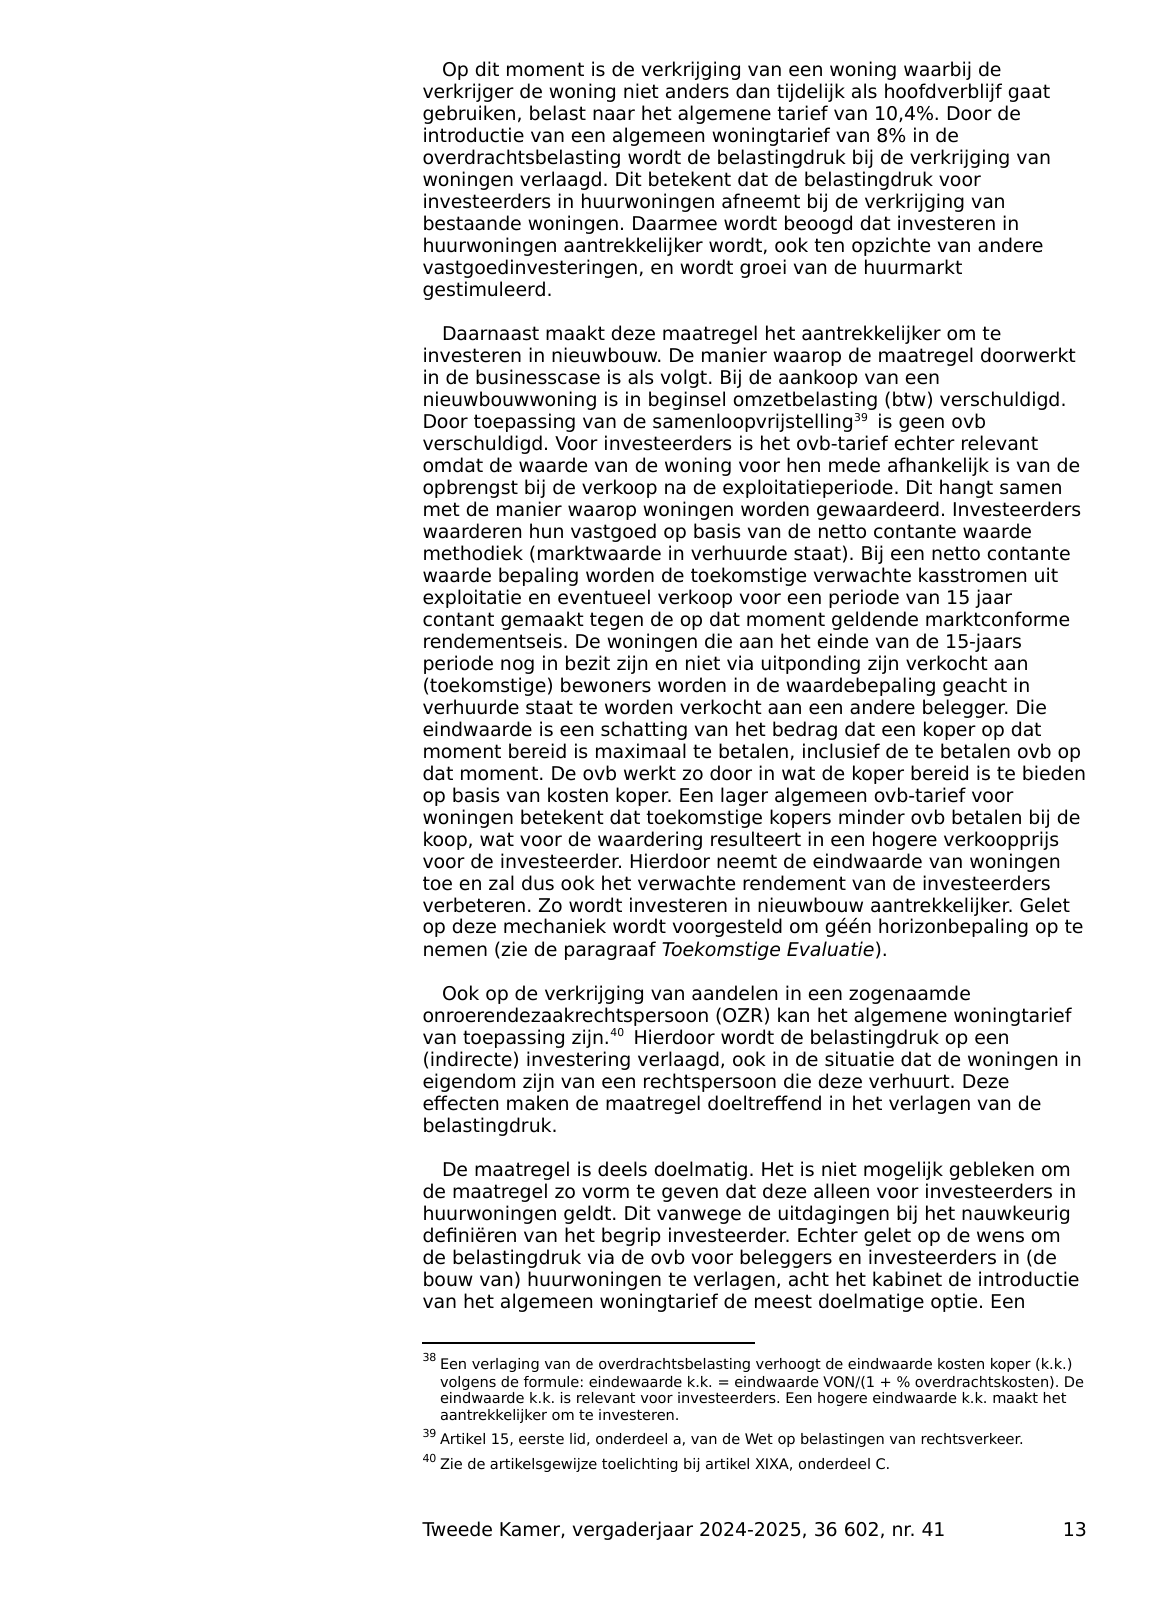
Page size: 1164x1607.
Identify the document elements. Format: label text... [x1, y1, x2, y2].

text Artikel 15, eerste lid, onderdeel a, van de Wet op belastingen van rechtsverkeer. [422, 1427, 1087, 1449]
text Daarnaast maakt deze maatregel het aantrekkelijker om te investeren in nieuwbouw. De manier waarop de maatregel doorwerkt in de businesscase is als volgt. Bij de aankoop van een nieuwbouwwoning is in beginsel omzetbelasting (btw) verschuldigd. Door toepassing van de samenloopvrijstelling is geen ovb verschuldigd. Voor investeerders is het ovb-tarief echter relevant omdat de waarde van de woning voor hen mede afhankelijk is van de opbrengst bij de verkoop na de exploitatieperiode. Dit hangt samen met de manier waarop woningen worden gewaardeerd. Investeerders waarderen hun vastgoed op basis van de netto contante waarde methodiek (marktwaarde in verhuurde staat). Bij een netto contante waarde bepaling worden de toekomstige verwachte kasstromen uit exploitatie en eventueel verkoop voor een periode van 15 jaar contant gemaakt tegen de op dat moment geldende marktconforme rendementseis. De woningen die aan het einde van de 15-jaars periode nog in bezit zijn en niet via uitponding zijn verkocht aan (toekomstige) bewoners worden in de waardebepaling geacht in verhuurde staat te worden verkocht aan een andere belegger. Die eindwaarde is een schatting van het bedrag dat een koper op dat moment bereid is maximaal te betalen, inclusief de te betalen ovb op dat moment. De ovb werkt zo door in wat de koper bereid is te bieden op basis van kosten koper. Een lager algemeen ovb-tarief voor woningen betekent dat toekomstige kopers minder ovb betalen bij de koop, wat voor de waardering resulteert in een hogere verkoopprijs voor de investeerder. Hierdoor neemt de eindwaarde van woningen toe en zal dus ook het verwachte rendement van de investeerders verbeteren. Zo wordt investeren in nieuwbouw aantrekkelijker. Gelet op deze mechaniek wordt voorgesteld om géén horizonbepaling op te nemen (zie de paragraaf Toekomstige Evaluatie). [422, 323, 1087, 960]
text De maatregel is deels doelmatig. Het is niet mogelijk gebleken om de maatregel zo vorm te geven dat deze alleen voor investeerders in huurwoningen geldt. Dit vanwege de uitdagingen bij het nauwkeurig definiëren van het begrip investeerder. Echter gelet op de wens om de belastingdruk via de ovb voor beleggers en investeerders in (de bouw van) huurwoningen te verlagen, acht het kabinet de introductie van het algemeen woningtarief de meest doelmatige optie. Een [422, 1159, 1087, 1312]
text Op dit moment is de verkrijging van een woning waarbij de verkrijger de woning niet anders dan tijdelijk als hoofdverblijf gaat gebruiken, belast naar het algemene tarief van 10,4%. Door de introductie van een algemeen woningtarief van 8% in de overdrachtsbelasting wordt de belastingdruk bij de verkrijging van woningen verlaagd. Dit betekent dat de belastingdruk voor investeerders in huurwoningen afneemt bij de verkrijging van bestaande woningen. Daarmee wordt beoogd dat investeren in huurwoningen aantrekkelijker wordt, ook ten opzichte van andere vastgoedinvesteringen, en wordt groei van de huurmarkt gestimuleerd. [422, 59, 1087, 301]
text Zie de artikelsgewijze toelichting bij artikel XIXA, onderdeel C. [422, 1452, 1087, 1474]
text Een verlaging van de overdrachtsbelasting verhoogt de eindwaarde kosten koper (k.k.) volgens de formule: eindewaarde k.k. = eindwaarde VON/(1 + % overdrachtskosten). De eindwaarde k.k. is relevant voor investeerders. Een hogere eindwaarde k.k. maakt het aantrekkelijker om te investeren. [422, 1352, 1087, 1424]
text Ook op de verkrijging van aandelen in een zogenaamde onroerendezaakrechtspersoon (OZR) kan het algemene woningtarief van toepassing zijn. Hierdoor wordt de belastingdruk op een (indirecte) investering verlaagd, ook in de situatie dat de woningen in eigendom zijn van een rechtspersoon die deze verhuurt. Deze effecten maken de maatregel doeltreffend in het verlagen van de belastingdruk. [422, 983, 1087, 1136]
